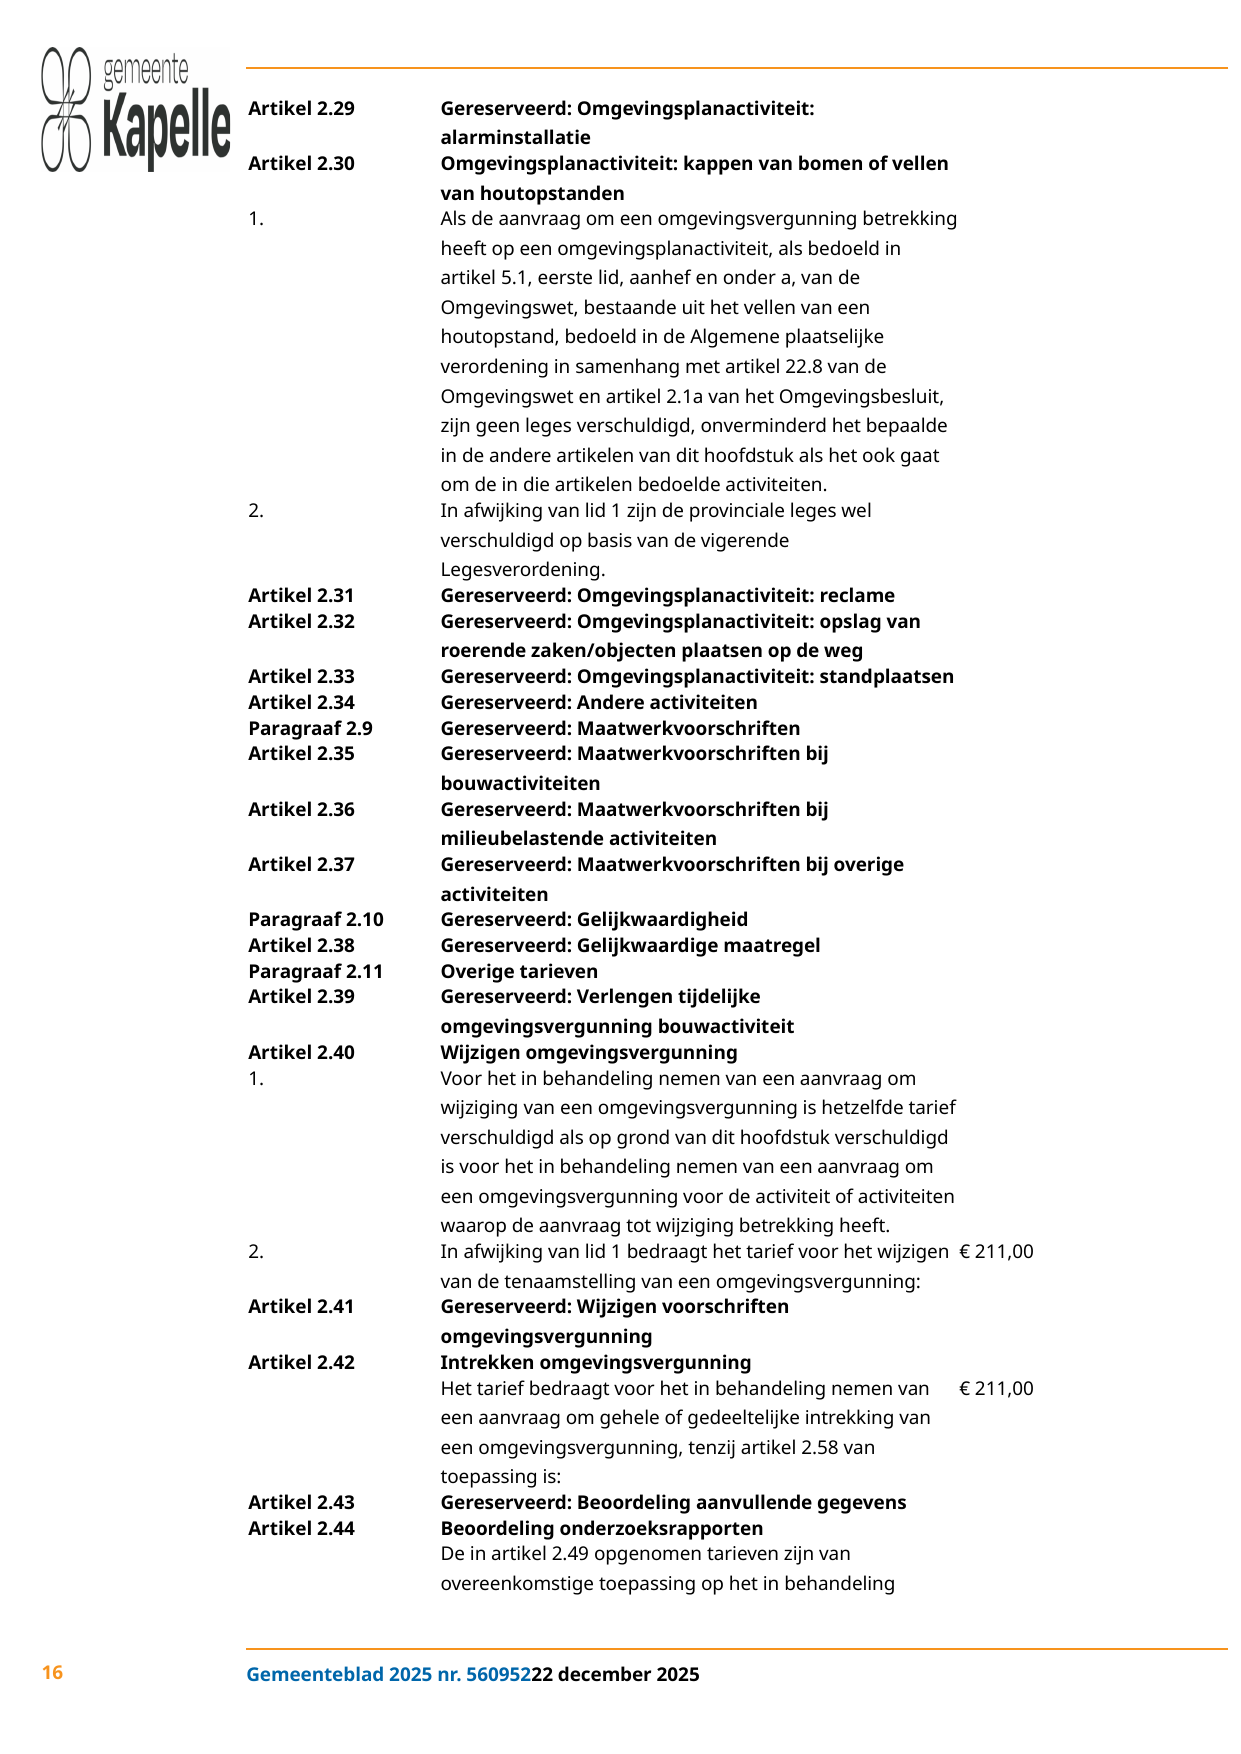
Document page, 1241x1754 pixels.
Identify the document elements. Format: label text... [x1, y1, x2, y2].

table_cell € 211,00 [959, 1238, 1152, 1294]
table_cell Gereserveerd: Omgevingsplanactiviteit: standplaatsen [440, 663, 959, 689]
table_cell 2. [248, 1238, 440, 1294]
table_cell Artikel 2.34 [248, 689, 440, 715]
table_cell Intrekken omgevingsvergunning [440, 1349, 959, 1375]
table_cell In afwijking van lid 1 zijn de provinciale leges wel verschuldigd op basis van de vigerende Legesverordening. [440, 498, 959, 582]
table_cell [959, 663, 1152, 689]
table_cell Gereserveerd: Maatwerkvoorschriften [440, 715, 959, 741]
table_cell De in artikel 2.49 opgenomen tarieven zijn van overeenkomstige toepassing op het in behandeling [440, 1541, 959, 1596]
table_cell Paragraaf 2.9 [248, 715, 440, 741]
table_cell Omgevingsplanactiviteit: kappen van bomen of vellen van houtopstanden [440, 150, 959, 205]
table_cell Artikel 2.43 [248, 1489, 440, 1515]
table_cell Artikel 2.31 [248, 582, 440, 608]
table_cell [959, 741, 1152, 796]
table_cell Gereserveerd: Verlengen tijdelijke omgevingsvergunning bouwactiviteit [440, 984, 959, 1039]
table_cell € 211,00 [959, 1375, 1152, 1489]
table_cell Paragraaf 2.11 [248, 958, 440, 984]
table_cell [959, 689, 1152, 715]
table_cell Gereserveerd: Maatwerkvoorschriften bij milieubelastende activiteiten [440, 796, 959, 851]
table_cell [959, 1349, 1152, 1375]
table_cell [959, 498, 1152, 582]
table_cell Gereserveerd: Omgevingsplanactiviteit: opslag van roerende zaken/objecten plaatsen op de weg [440, 608, 959, 663]
table_cell Beoordeling onderzoeksrapporten [440, 1515, 959, 1541]
table_cell [959, 851, 1152, 906]
table_cell [959, 796, 1152, 851]
table_cell Artikel 2.33 [248, 663, 440, 689]
table_cell [959, 1515, 1152, 1541]
table_cell Gereserveerd: Beoordeling aanvullende gegevens [440, 1489, 959, 1515]
table_cell In afwijking van lid 1 bedraagt het tarief voor het wijzigen van de tenaamstelling van een omgevingsvergunning: [440, 1238, 959, 1294]
table_cell Het tarief bedraagt voor het in behandeling nemen van een aanvraag om gehele of gedeeltelijke intrekking van een omgevingsvergunning, tenzij artikel 2.58 van toepassing is: [440, 1375, 959, 1489]
table_cell Gereserveerd: Andere activiteiten [440, 689, 959, 715]
table_cell Gereserveerd: Maatwerkvoorschriften bij overige activiteiten [440, 851, 959, 906]
table_cell [959, 1541, 1152, 1596]
table_cell Artikel 2.41 [248, 1294, 440, 1349]
table_cell [959, 984, 1152, 1039]
table_cell Artikel 2.39 [248, 984, 440, 1039]
picture [41, 47, 231, 172]
table_cell [959, 906, 1152, 932]
table_cell [959, 932, 1152, 958]
table_cell Artikel 2.44 [248, 1515, 440, 1541]
table_cell 2. [248, 498, 440, 582]
table_cell [959, 1294, 1152, 1349]
table_cell [248, 1541, 440, 1596]
table_cell [959, 150, 1152, 205]
table_cell Overige tarieven [440, 958, 959, 984]
table_cell [959, 95, 1152, 150]
table_cell Artikel 2.32 [248, 608, 440, 663]
table_cell Artikel 2.37 [248, 851, 440, 906]
table_cell Wijzigen omgevingsvergunning [440, 1039, 959, 1065]
table_cell Gereserveerd: Wijzigen voorschriften omgevingsvergunning [440, 1294, 959, 1349]
table_cell Artikel 2.40 [248, 1039, 440, 1065]
table_cell [959, 1039, 1152, 1065]
table_cell Artikel 2.30 [248, 150, 440, 205]
table_cell Gereserveerd: Maatwerkvoorschriften bij bouwactiviteiten [440, 741, 959, 796]
table_cell Artikel 2.29 [248, 95, 440, 150]
table_cell 1. [248, 1065, 440, 1238]
table_cell [959, 205, 1152, 497]
table_cell Als de aanvraag om een omgevingsvergunning betrekking heeft op een omgevingsplanactiviteit, als bedoeld in artikel 5.1, eerste lid, aanhef en onder a, van de Omgevingswet, bestaande uit het vellen van een houtopstand, bedoeld in de Algemene plaatselijke verordening in samenhang met artikel 22.8 van de Omgevingswet en artikel 2.1a van het Omgevingsbesluit, zijn geen leges verschuldigd, onverminderd het bepaalde in de andere artikelen van dit hoofdstuk als het ook gaat om de in die artikelen bedoelde activiteiten. [440, 205, 959, 497]
table_cell Gereserveerd: Omgevingsplanactiviteit: reclame [440, 582, 959, 608]
table_cell Gereserveerd: Gelijkwaardigheid [440, 906, 959, 932]
table_cell Artikel 2.35 [248, 741, 440, 796]
table_cell [959, 958, 1152, 984]
table_cell Artikel 2.42 [248, 1349, 440, 1375]
table_cell Paragraaf 2.10 [248, 906, 440, 932]
table_cell [959, 1489, 1152, 1515]
table_cell [959, 715, 1152, 741]
table_cell [959, 608, 1152, 663]
table_cell Gereserveerd: Gelijkwaardige maatregel [440, 932, 959, 958]
table_cell 1. [248, 205, 440, 497]
table_cell Artikel 2.36 [248, 796, 440, 851]
table_cell [959, 582, 1152, 608]
table_cell [248, 1375, 440, 1489]
table_cell [959, 1065, 1152, 1238]
table_cell Voor het in behandeling nemen van een aanvraag om wijziging van een omgevingsvergunning is hetzelfde tarief verschuldigd als op grond van dit hoofdstuk verschuldigd is voor het in behandeling nemen van een aanvraag om een omgevingsvergunning voor de activiteit of activiteiten waarop de aanvraag tot wijziging betrekking heeft. [440, 1065, 959, 1238]
table_cell Artikel 2.38 [248, 932, 440, 958]
table_cell Gereserveerd: Omgevingsplanactiviteit: alarminstallatie [440, 95, 959, 150]
